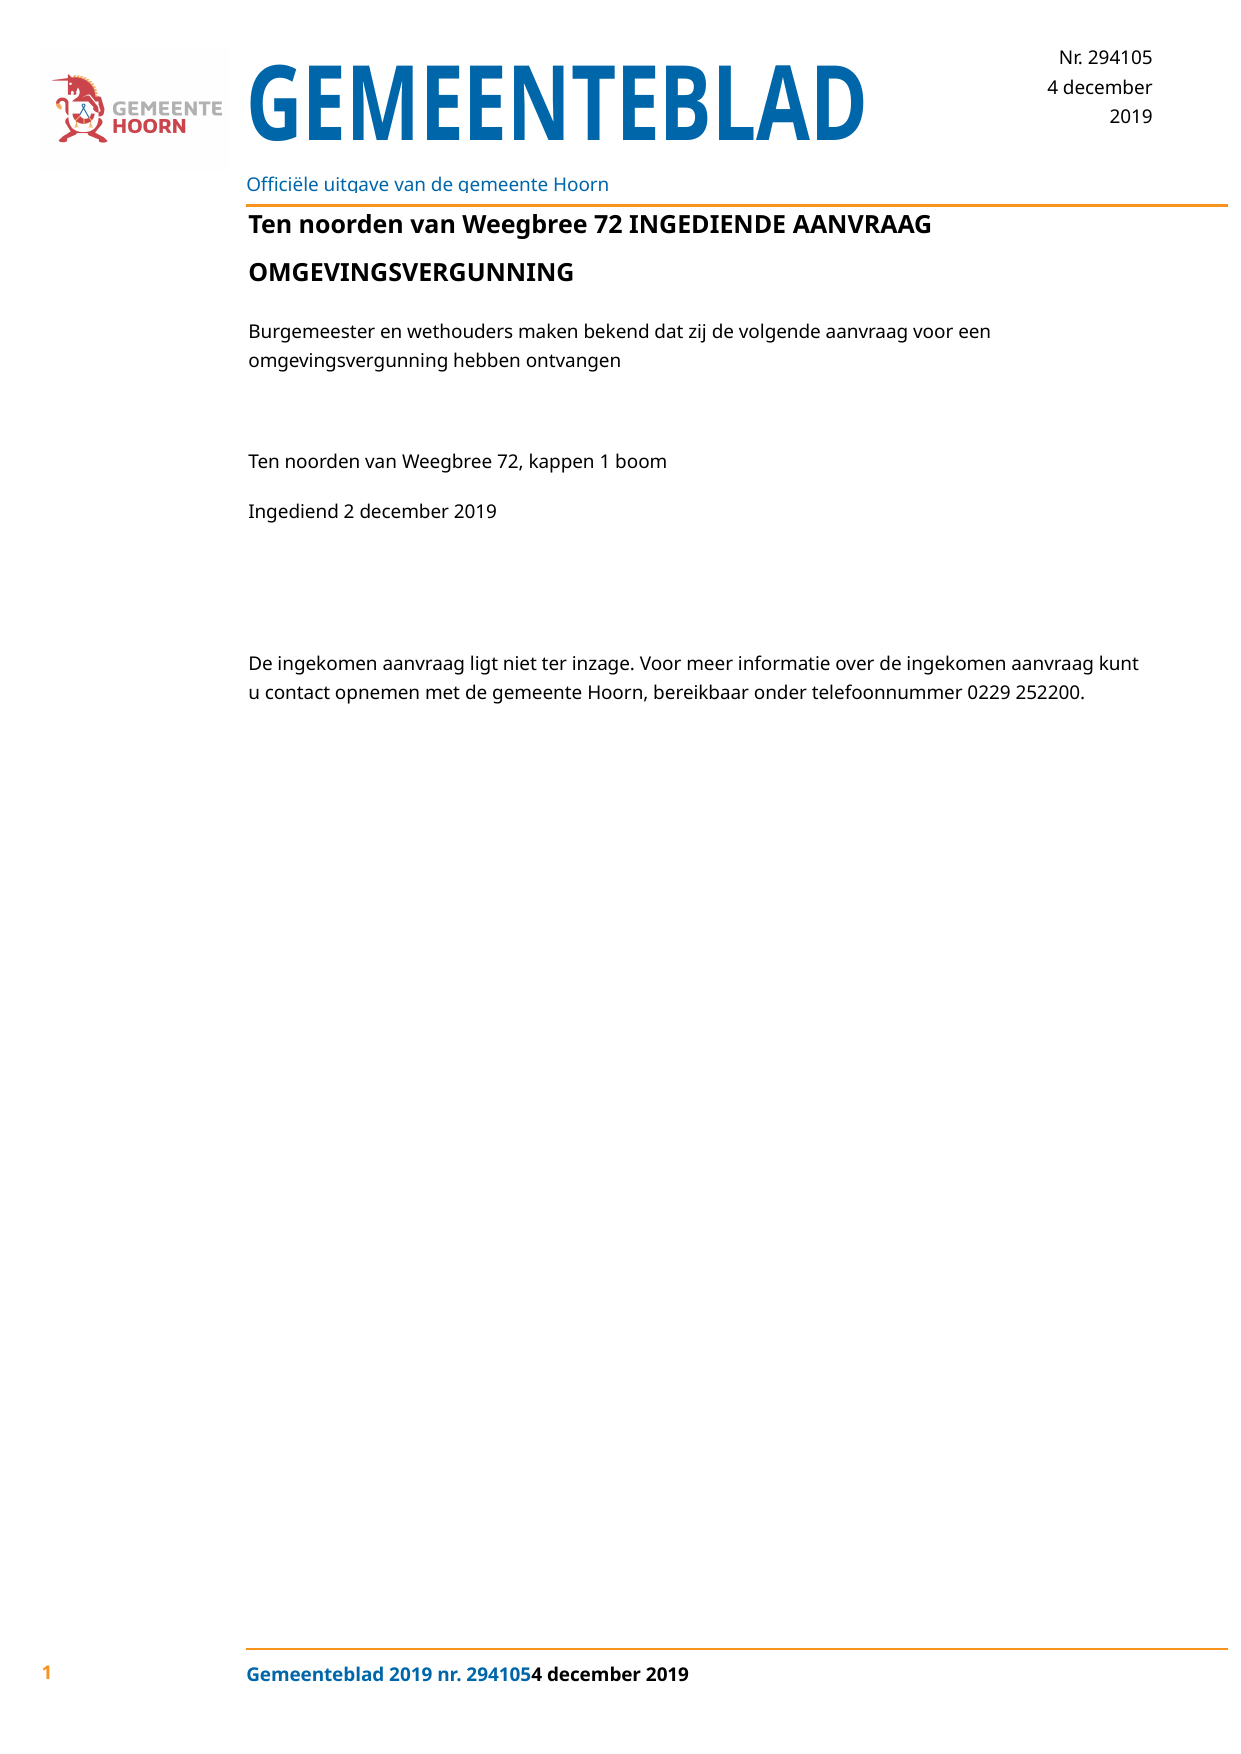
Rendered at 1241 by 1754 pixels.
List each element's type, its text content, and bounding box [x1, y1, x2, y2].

picture [41, 47, 231, 172]
text Ingediend 2 december 2019 [248, 499, 1152, 524]
text Ten noorden van Weegbree 72, kappen 1 boom [248, 448, 1152, 474]
text Burgemeester en wethouders maken bekend dat zij de volgende aanvraag voor een omgevingsvergunning hebben ontvangen [248, 318, 1152, 373]
text Ten noorden van Weegbree 72 INGEDIENDE AANVRAAG OMGEVINGSVERGUNNING [248, 207, 1152, 288]
text De ingekomen aanvraag ligt niet ter inzage. Voor meer informatie over de ingekomen aanvraag kunt u contact opnemen met de gemeente Hoorn, bereikbaar onder telefoonnummer 0229 252200. [248, 650, 1152, 705]
